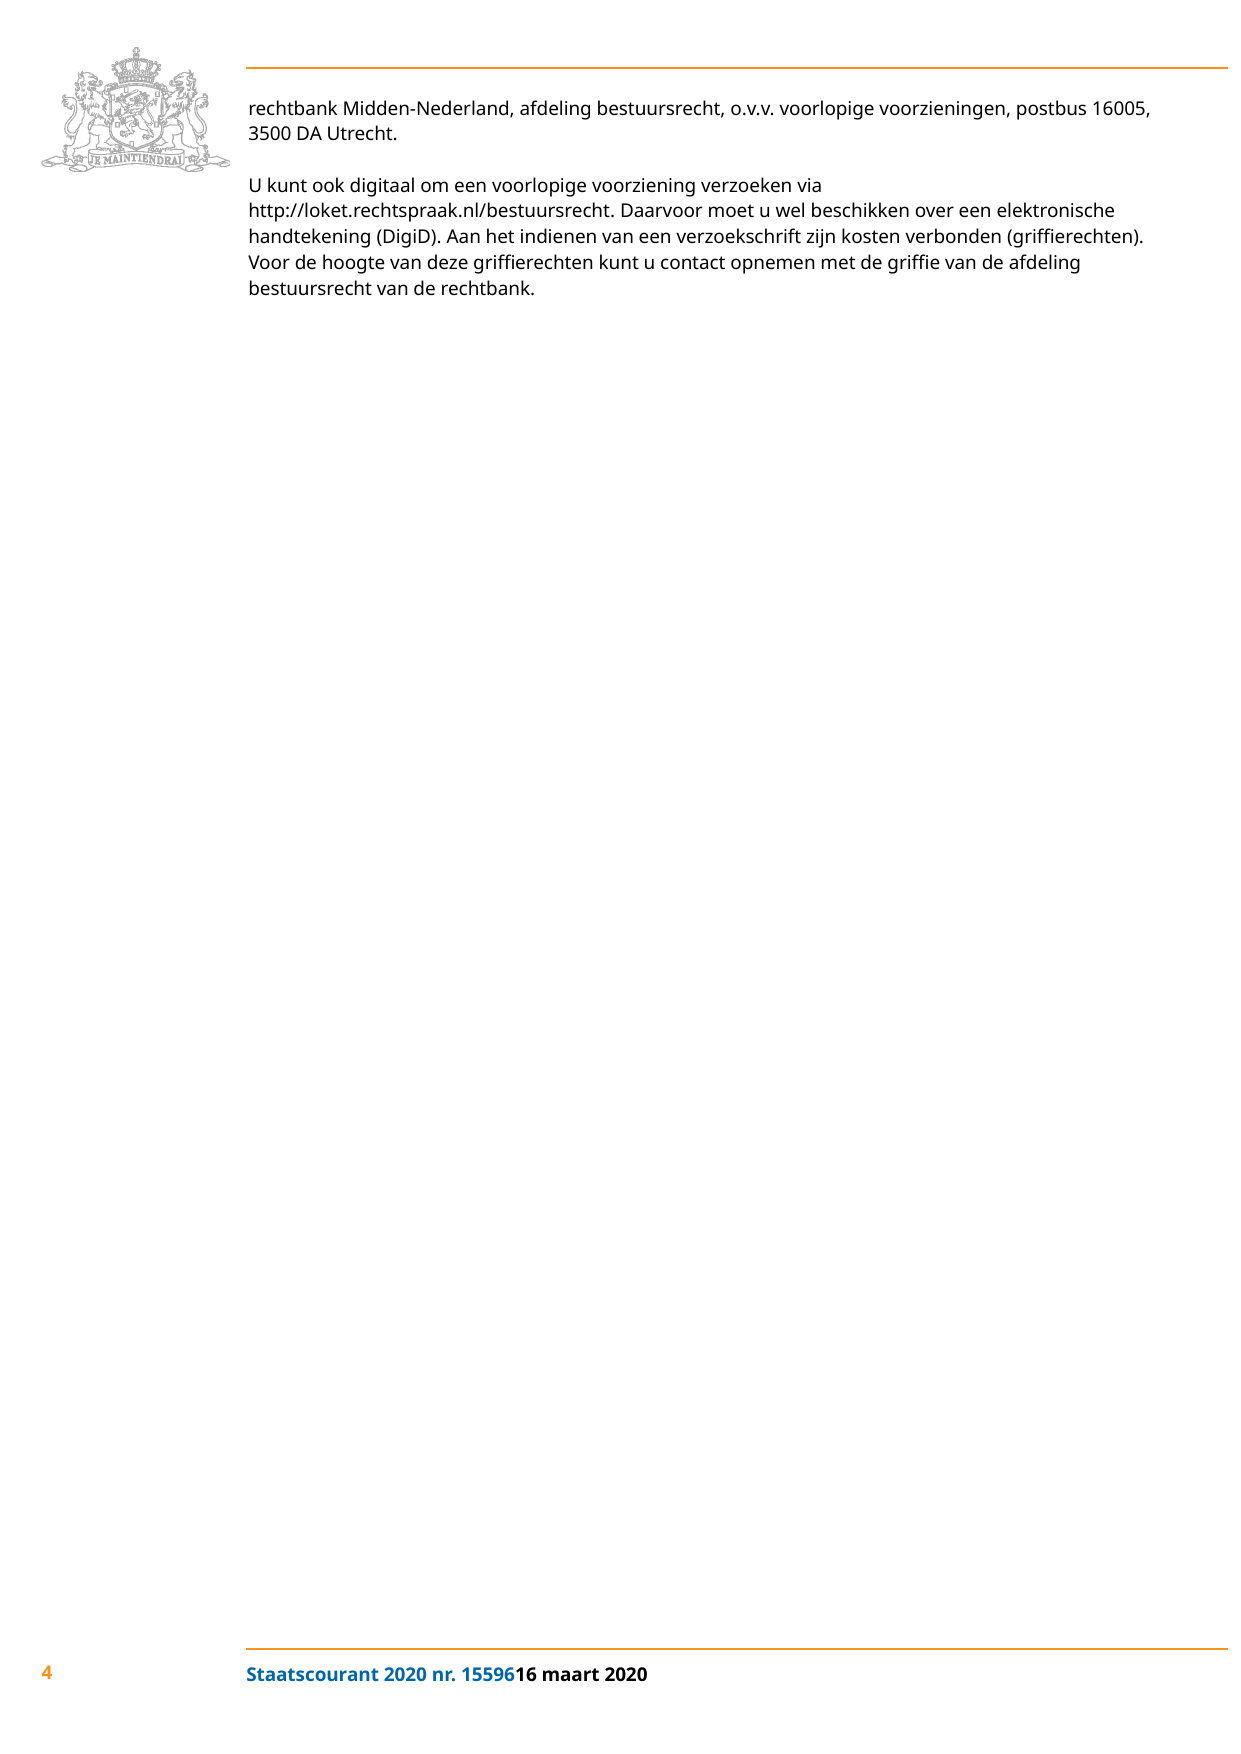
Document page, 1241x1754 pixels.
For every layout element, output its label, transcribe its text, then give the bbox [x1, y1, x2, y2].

text rechtbank Midden-Nederland, afdeling bestuursrecht, o.v.v. voorlopige voorzieningen, postbus 16005, 3500 DA Utrecht. [248, 95, 1152, 146]
text U kunt ook digitaal om een voorlopige voorziening verzoeken via http://loket.rechtspraak.nl/bestuursrecht. Daarvoor moet u wel beschikken over een elektronische handtekening (DigiD). Aan het indienen van een verzoekschrift zijn kosten verbonden (griffierechten). Voor de hoogte van deze griffierechten kunt u contact opnemen met de griffie van de afdeling bestuursrecht van de rechtbank. [248, 172, 1152, 301]
picture [41, 47, 231, 172]
